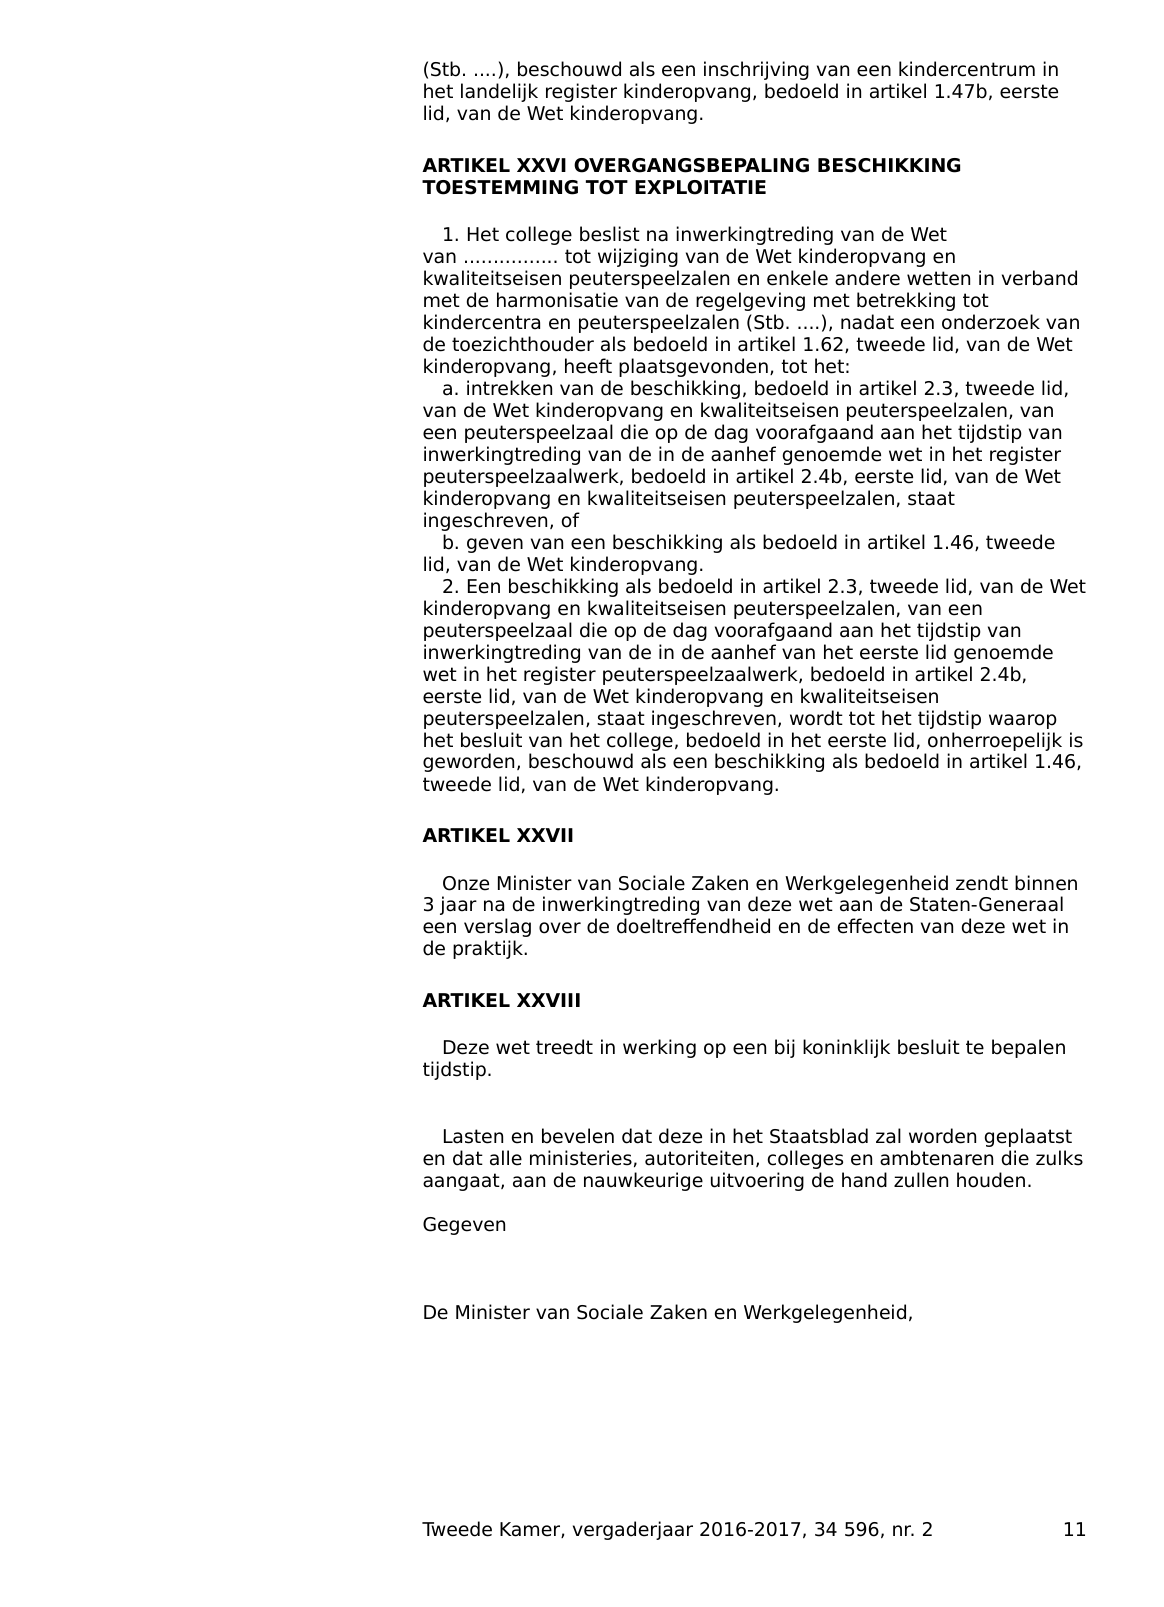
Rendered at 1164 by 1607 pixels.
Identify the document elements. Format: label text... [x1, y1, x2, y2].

text Onze Minister van Sociale Zaken en Werkgelegenheid zendt binnen 3 jaar na de inwerkingtreding van deze wet aan de Staten-Generaal een verslag over de doeltreffendheid en de effecten van deze wet in de praktijk. [422, 872, 1087, 960]
text 2. Een beschikking als bedoeld in artikel 2.3, tweede lid, van de Wet kinderopvang en kwaliteitseisen peuterspeelzalen, van een peuterspeelzaal die op de dag voorafgaand aan het tijdstip van inwerkingtreding van de in de aanhef van het eerste lid genoemde wet in het register peuterspeelzaalwerk, bedoeld in artikel 2.4b, eerste lid, van de Wet kinderopvang en kwaliteitseisen peuterspeelzalen, staat ingeschreven, wordt tot het tijdstip waarop het besluit van het college, bedoeld in het eerste lid, onherroepelijk is geworden, beschouwd als een beschikking als bedoeld in artikel 1.46, tweede lid, van de Wet kinderopvang. [422, 576, 1087, 795]
text 1. Het college beslist na inwerkingtreding van de Wet van ................ tot wijziging van de Wet kinderopvang en kwaliteitseisen peuterspeelzalen en enkele andere wetten in verband met de harmonisatie van de regelgeving met betrekking tot kindercentra en peuterspeelzalen (Stb. ....), nadat een onderzoek van de toezichthouder als bedoeld in artikel 1.62, tweede lid, van de Wet kinderopvang, heeft plaatsgevonden, tot het: [422, 224, 1087, 378]
text a. intrekken van de beschikking, bedoeld in artikel 2.3, tweede lid, van de Wet kinderopvang en kwaliteitseisen peuterspeelzalen, van een peuterspeelzaal die op de dag voorafgaand aan het tijdstip van inwerkingtreding van de in de aanhef genoemde wet in het register peuterspeelzaalwerk, bedoeld in artikel 2.4b, eerste lid, van de Wet kinderopvang en kwaliteitseisen peuterspeelzalen, staat ingeschreven, of [422, 378, 1087, 532]
subtitle ARTIKEL XXVII [422, 825, 1087, 847]
subtitle ARTIKEL XXVI OVERGANGSBEPALING BESCHIKKING TOESTEMMING TOT EXPLOITATIE [422, 155, 1087, 199]
text b. geven van een beschikking als bedoeld in artikel 1.46, tweede lid, van de Wet kinderopvang. [422, 532, 1087, 576]
text Lasten en bevelen dat deze in het Staatsblad zal worden geplaatst en dat alle ministeries, autoriteiten, colleges en ambtenaren die zulks aangaat, aan de nauwkeurige uitvoering de hand zullen houden. [422, 1126, 1087, 1192]
text Gegeven [422, 1214, 1087, 1236]
text (Stb. ....), beschouwd als een inschrijving van een kindercentrum in het landelijk register kinderopvang, bedoeld in artikel 1.47b, eerste lid, van de Wet kinderopvang. [422, 59, 1087, 125]
text Deze wet treedt in werking op een bij koninklijk besluit te bepalen tijdstip. [422, 1037, 1087, 1081]
text De Minister van Sociale Zaken en Werkgelegenheid, [422, 1302, 1087, 1324]
subtitle ARTIKEL XXVIII [422, 990, 1087, 1012]
